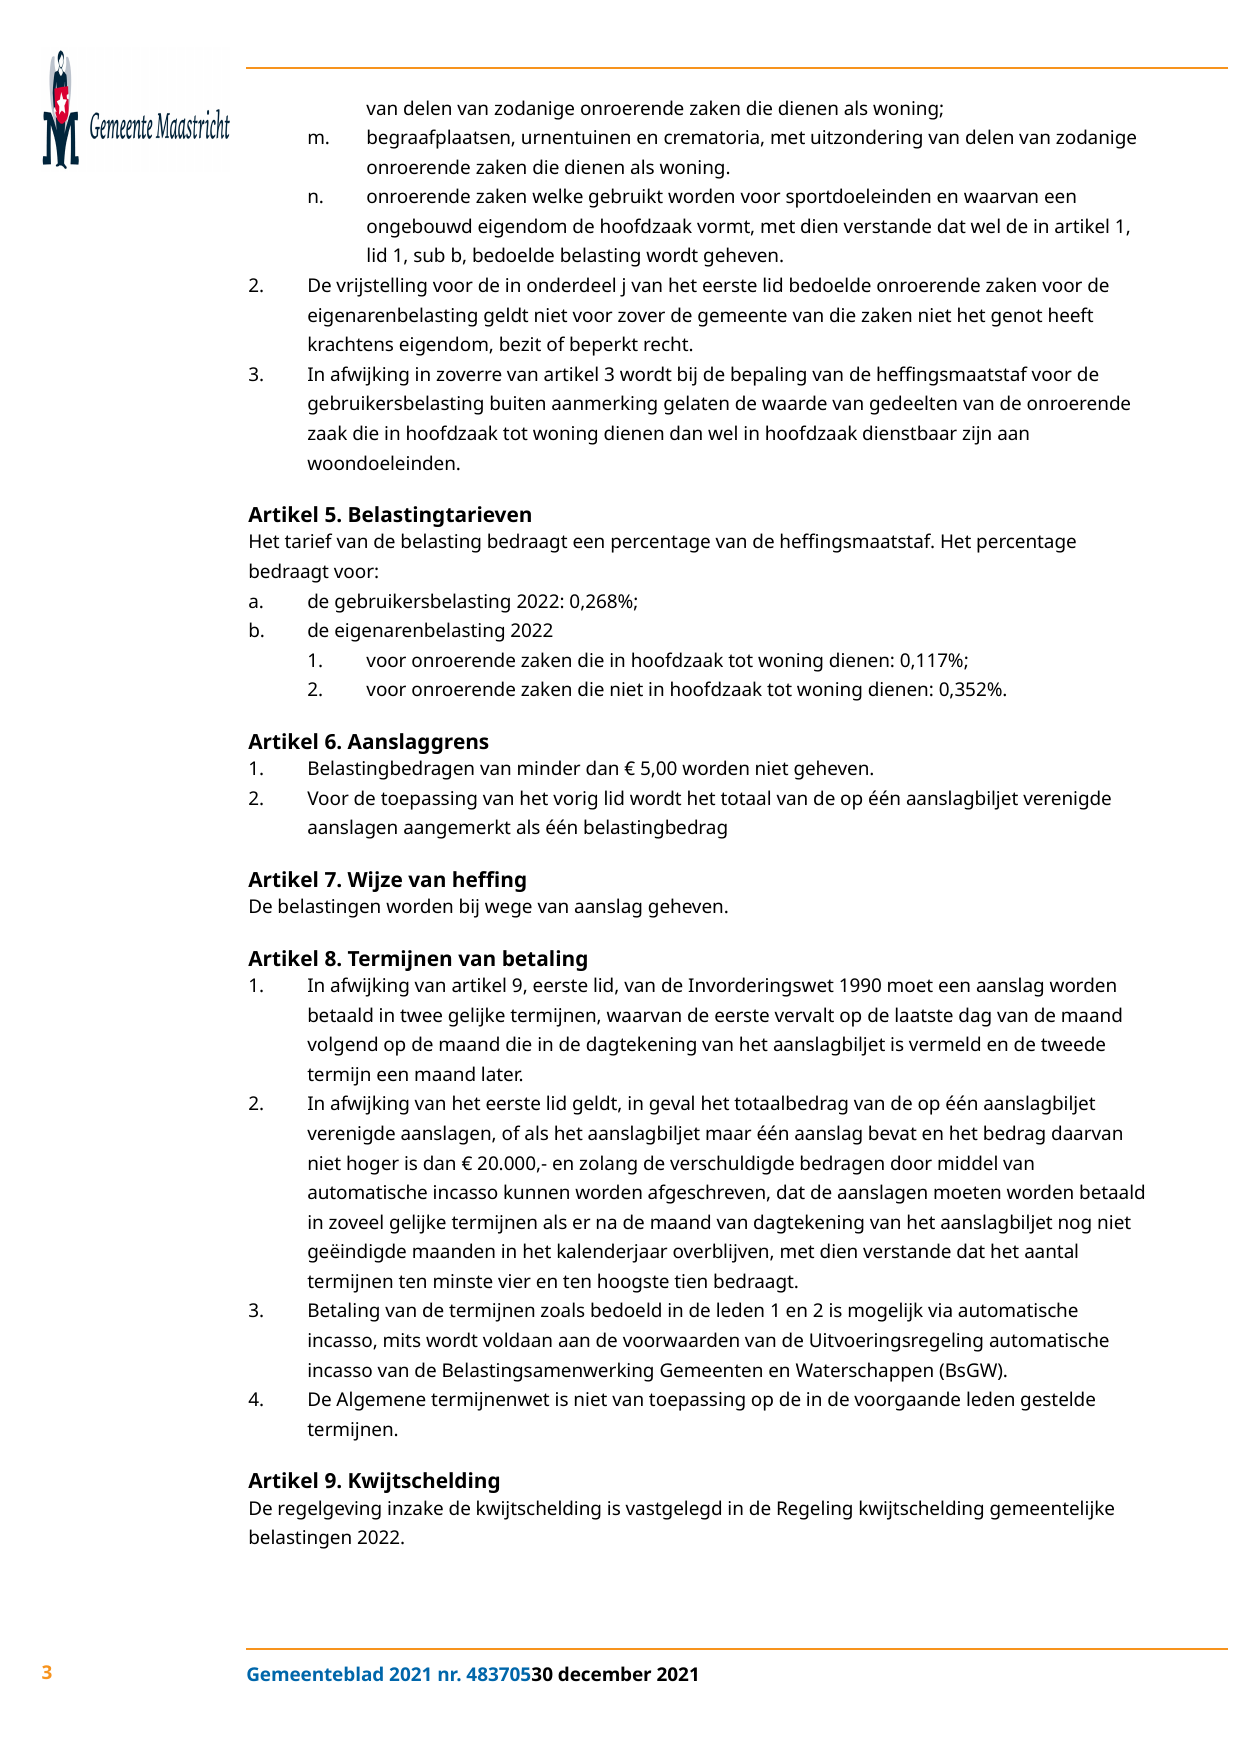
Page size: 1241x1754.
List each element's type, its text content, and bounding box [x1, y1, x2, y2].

text Artikel 8. Termijnen van betaling [248, 944, 1152, 972]
list onroerende zaken welke gebruikt worden voor sportdoeleinden en waarvan een ongebouwd eigendom de hoofdzaak vormt, met dien verstande dat wel de in artikel 1, lid 1, sub b, bedoelde belasting wordt geheven. [307, 183, 1152, 268]
text Artikel 5. Belastingtarieven [248, 500, 1152, 529]
list In afwijking van artikel 9, eerste lid, van de Invorderingswet 1990 moet een aanslag worden betaald in twee gelijke termijnen, waarvan de eerste vervalt op de laatste dag van de maand volgend op de maand die in de dagtekening van het aanslagbiljet is vermeld en de tweede termijn een maand later. [248, 972, 1152, 1087]
list de gebruikersbelasting 2022: 0,268%; [248, 588, 1152, 613]
text Artikel 9. Kwijtschelding [248, 1466, 1152, 1495]
text De belastingen worden bij wege van aanslag geheven. [248, 893, 1152, 919]
picture [41, 47, 231, 172]
list begraafplaatsen, urnentuinen en crematoria, met uitzondering van delen van zodanige onroerende zaken die dienen als woning. [307, 124, 1152, 180]
text Het tarief van de belasting bedraagt een percentage van de heffingsmaatstaf. Het percentage bedraagt voor: [248, 529, 1152, 584]
list voor onroerende zaken die in hoofdzaak tot woning dienen: 0,117%; [307, 647, 1152, 673]
list de eigenarenbelasting 2022 [248, 617, 1152, 643]
list In afwijking van het eerste lid geldt, in geval het totaalbedrag van de op één aanslagbiljet verenigde aanslagen, of als het aanslagbiljet maar één aanslag bevat en het bedrag daarvan niet hoger is dan € 20.000,- en zolang de verschuldigde bedragen door middel van automatische incasso kunnen worden afgeschreven, dat de aanslagen moeten worden betaald in zoveel gelijke termijnen als er na de maand van dagtekening van het aanslagbiljet nog niet geëindigde maanden in het kalenderjaar overblijven, met dien verstande dat het aantal termijnen ten minste vier en ten hoogste tien bedraagt. [248, 1091, 1152, 1294]
list Belastingbedragen van minder dan € 5,00 worden niet geheven. [248, 755, 1152, 781]
list In afwijking in zoverre van artikel 3 wordt bij de bepaling van de heffingsmaatstaf voor de gebruikersbelasting buiten aanmerking gelaten de waarde van gedeelten van de onroerende zaak die in hoofdzaak tot woning dienen dan wel in hoofdzaak dienstbaar zijn aan woondoeleinden. [248, 361, 1152, 476]
text Artikel 6. Aanslaggrens [248, 727, 1152, 755]
list Betaling van de termijnen zoals bedoeld in de leden 1 en 2 is mogelijk via automatische incasso, mits wordt voldaan aan de voorwaarden van de Uitvoeringsregeling automatische incasso van de Belastingsamenwerking Gemeenten en Waterschappen (BsGW). [248, 1298, 1152, 1383]
text De regelgeving inzake de kwijtschelding is vastgelegd in de Regeling kwijtschelding gemeentelijke belastingen 2022. [248, 1495, 1152, 1550]
list Voor de toepassing van het vorig lid wordt het totaal van de op één aanslagbiljet verenigde aanslagen aangemerkt als één belastingbedrag [248, 785, 1152, 840]
list voor onroerende zaken die niet in hoofdzaak tot woning dienen: 0,352%. [307, 677, 1152, 702]
list De vrijstelling voor de in onderdeel j van het eerste lid bedoelde onroerende zaken voor de eigenarenbelasting geldt niet voor zover de gemeente van die zaken niet het genot heeft krachtens eigendom, bezit of beperkt recht. [248, 272, 1152, 357]
list van delen van zodanige onroerende zaken die dienen als woning; [307, 95, 1152, 121]
list De Algemene termijnenwet is niet van toepassing op de in de voorgaande leden gestelde termijnen. [248, 1386, 1152, 1442]
text Artikel 7. Wijze van heffing [248, 865, 1152, 893]
